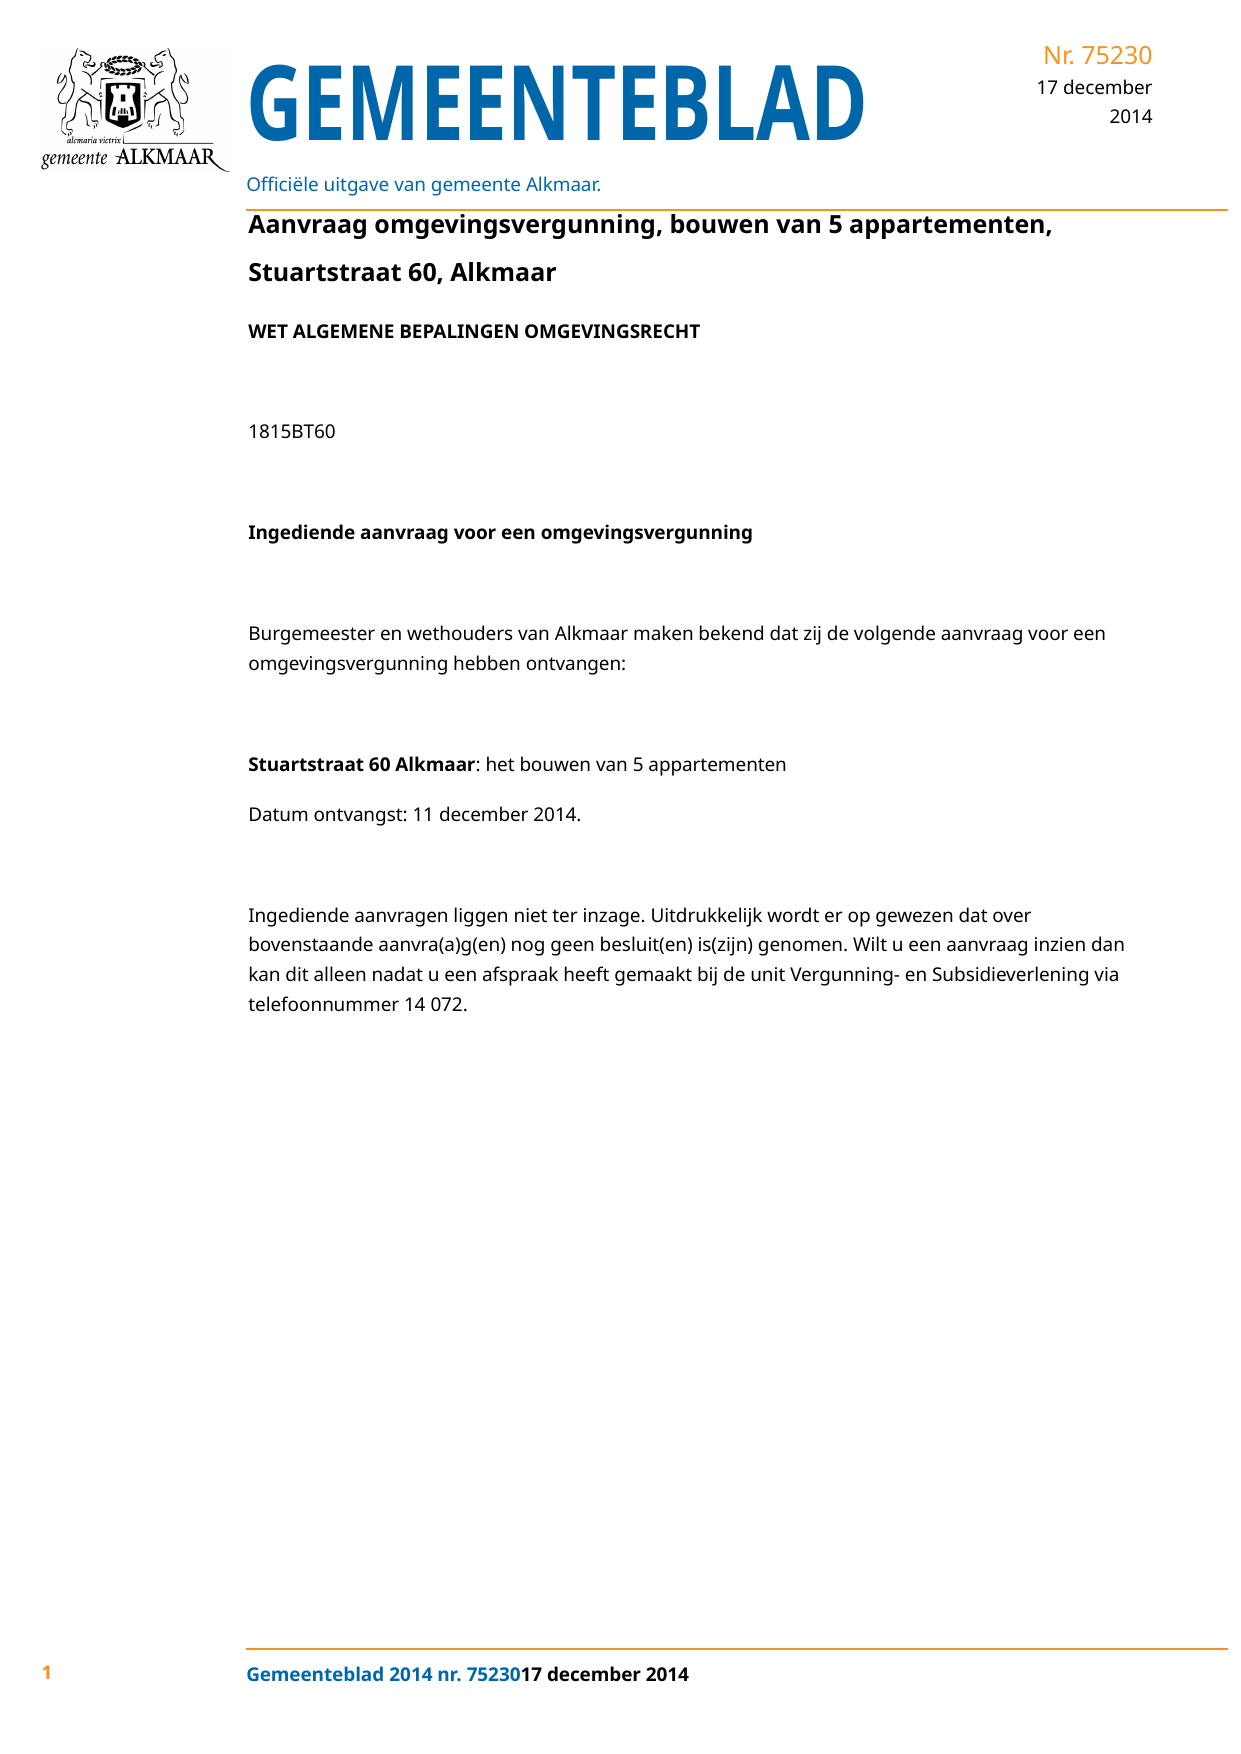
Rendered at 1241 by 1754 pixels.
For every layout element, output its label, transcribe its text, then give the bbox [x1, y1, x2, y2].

text Ingediende aanvraag voor een omgevingsvergunning [248, 519, 1152, 545]
text 1815BT60 [248, 419, 1152, 444]
text Datum ontvangst: 11 december 2014. [248, 801, 1152, 827]
text Aanvraag omgevingsvergunning, bouwen van 5 appartementen, Stuartstraat 60, Alkmaar [248, 211, 1152, 288]
text Burgemeester en wethouders van Alkmaar maken bekend dat zij de volgende aanvraag voor een omgevingsvergunning hebben ontvangen: [248, 620, 1152, 676]
text WET ALGEMENE BEPALINGEN OMGEVINGSRECHT [248, 318, 1152, 344]
text Ingediende aanvragen liggen niet ter inzage. Uitdrukkelijk wordt er op gewezen dat over bovenstaande aanvra(a)g(en) nog geen besluit(en) is(zijn) genomen. Wilt u een aanvraag inzien dan kan dit alleen nadat u een afspraak heeft gemaakt bij de unit Vergunning- en Subsidieverlening via telefoonnummer 14 072. [248, 902, 1152, 1017]
picture [41, 47, 231, 172]
text Stuartstraat 60 Alkmaar: het bouwen van 5 appartementen [248, 751, 1152, 777]
